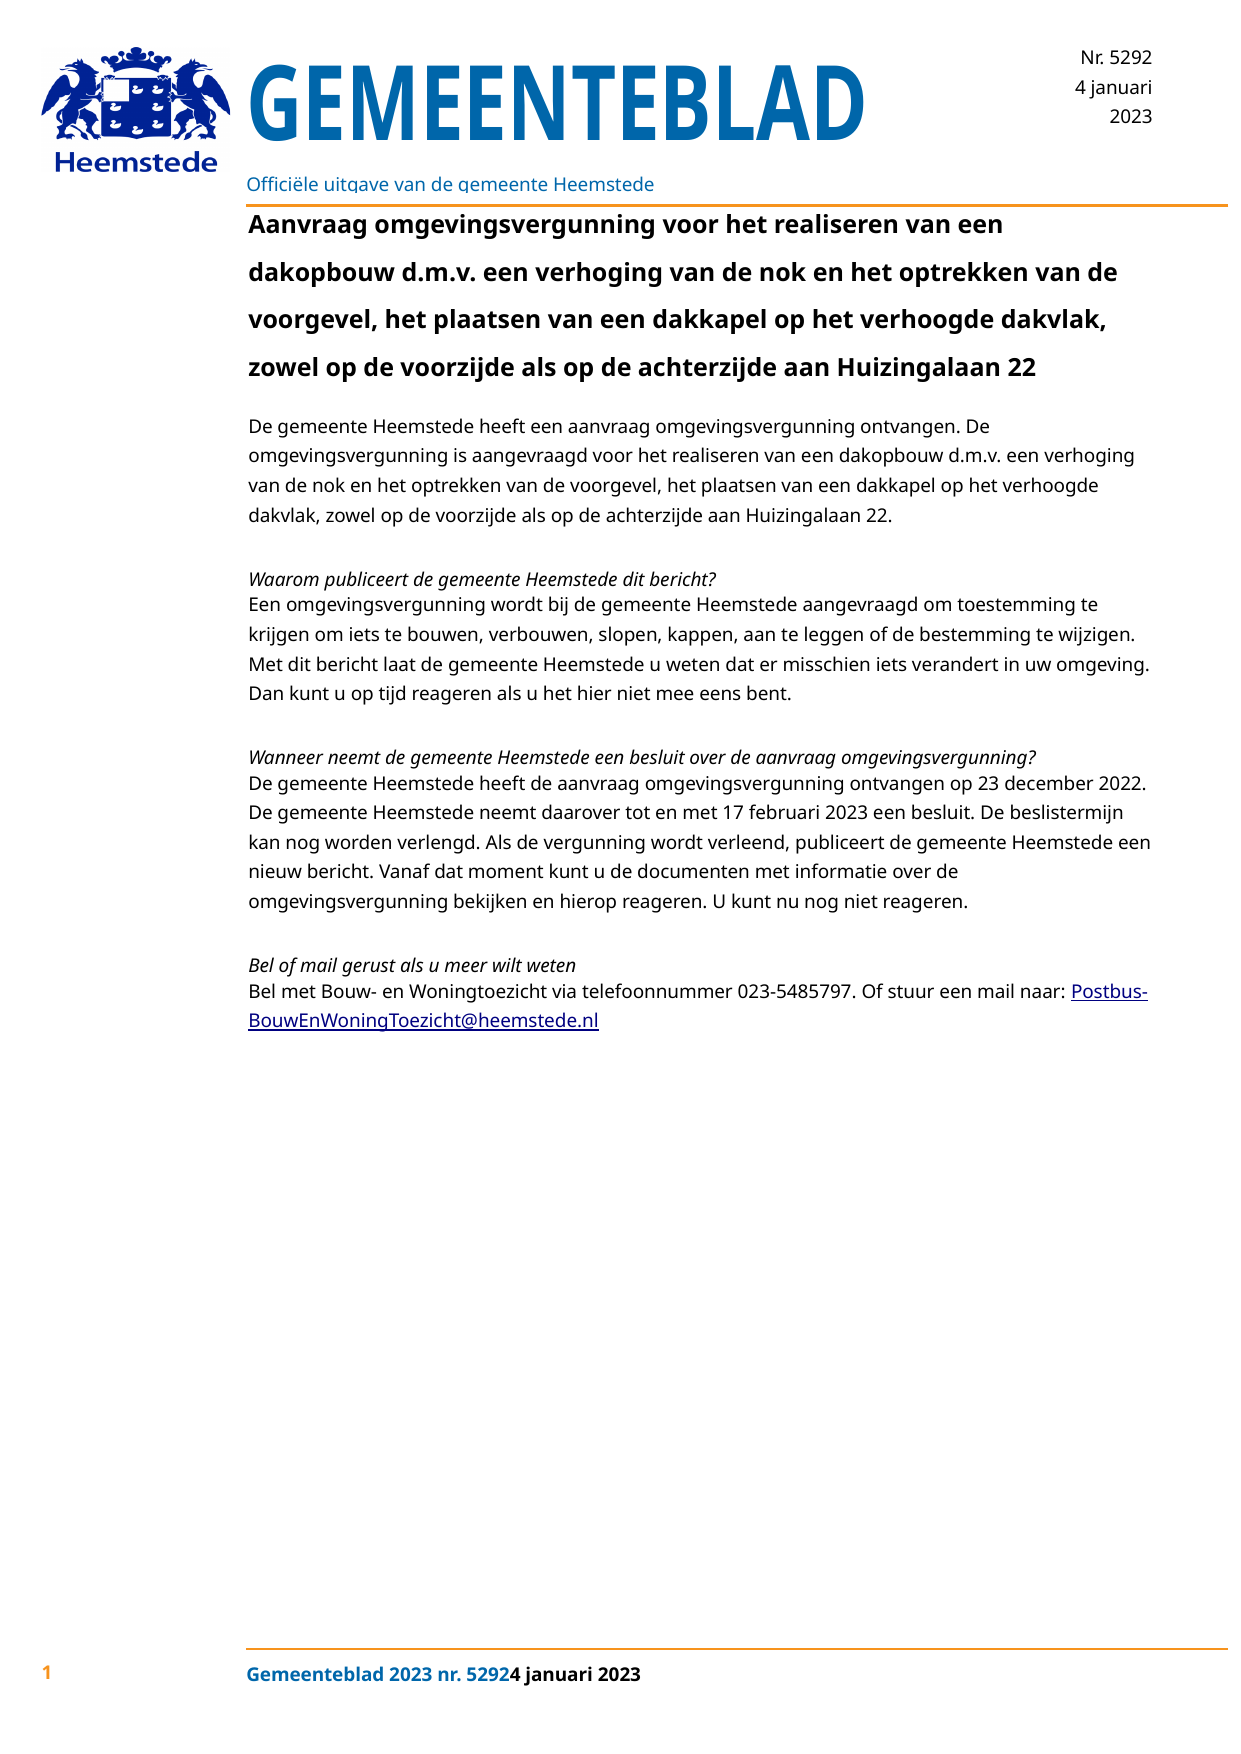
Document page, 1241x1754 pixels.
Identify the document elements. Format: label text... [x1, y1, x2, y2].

text Waarom publiceert de gemeente Heemstede dit bericht? [248, 566, 1152, 592]
text Wanneer neemt de gemeente Heemstede een besluit over de aanvraag omgevingsvergunning? [248, 744, 1152, 770]
text De gemeente Heemstede heeft een aanvraag omgevingsvergunning ontvangen. De omgevingsvergunning is aangevraagd voor het realiseren van een dakopbouw d.m.v. een verhoging van de nok en het optrekken van de voorgevel, het plaatsen van een dakkapel op het verhoogde dakvlak, zowel op de voorzijde als op de achterzijde aan Huizingalaan 22. [248, 413, 1152, 528]
text Een omgevingsvergunning wordt bij de gemeente Heemstede aangevraagd om toestemming te krijgen om iets te bouwen, verbouwen, slopen, kappen, aan te leggen of de bestemming te wijzigen. Met dit bericht laat de gemeente Heemstede u weten dat er misschien iets verandert in uw omgeving. Dan kunt u op tijd reageren als u het hier niet mee eens bent. [248, 592, 1152, 706]
picture [41, 47, 231, 172]
text Bel of mail gerust als u meer wilt weten [248, 952, 1152, 978]
text Aanvraag omgevingsvergunning voor het realiseren van een dakopbouw d.m.v. een verhoging van de nok en het optrekken van de voorgevel, het plaatsen van een dakkapel op het verhoogde dakvlak, zowel op de voorzijde als op de achterzijde aan Huizingalaan 22 [248, 207, 1152, 384]
text Bel met Bouw- en Woningtoezicht via telefoonnummer 023-5485797. Of stuur een mail naar: Postbus-BouwEnWoningToezicht@heemstede.nl [248, 978, 1152, 1033]
text De gemeente Heemstede heeft de aanvraag omgevingsvergunning ontvangen op 23 december 2022. De gemeente Heemstede neemt daarover tot en met 17 februari 2023 een besluit. De beslistermijn kan nog worden verlengd. Als de vergunning wordt verleend, publiceert de gemeente Heemstede een nieuw bericht. Vanaf dat moment kunt u de documenten met informatie over de omgevingsvergunning bekijken en hierop reageren. U kunt nu nog niet reageren. [248, 770, 1152, 914]
